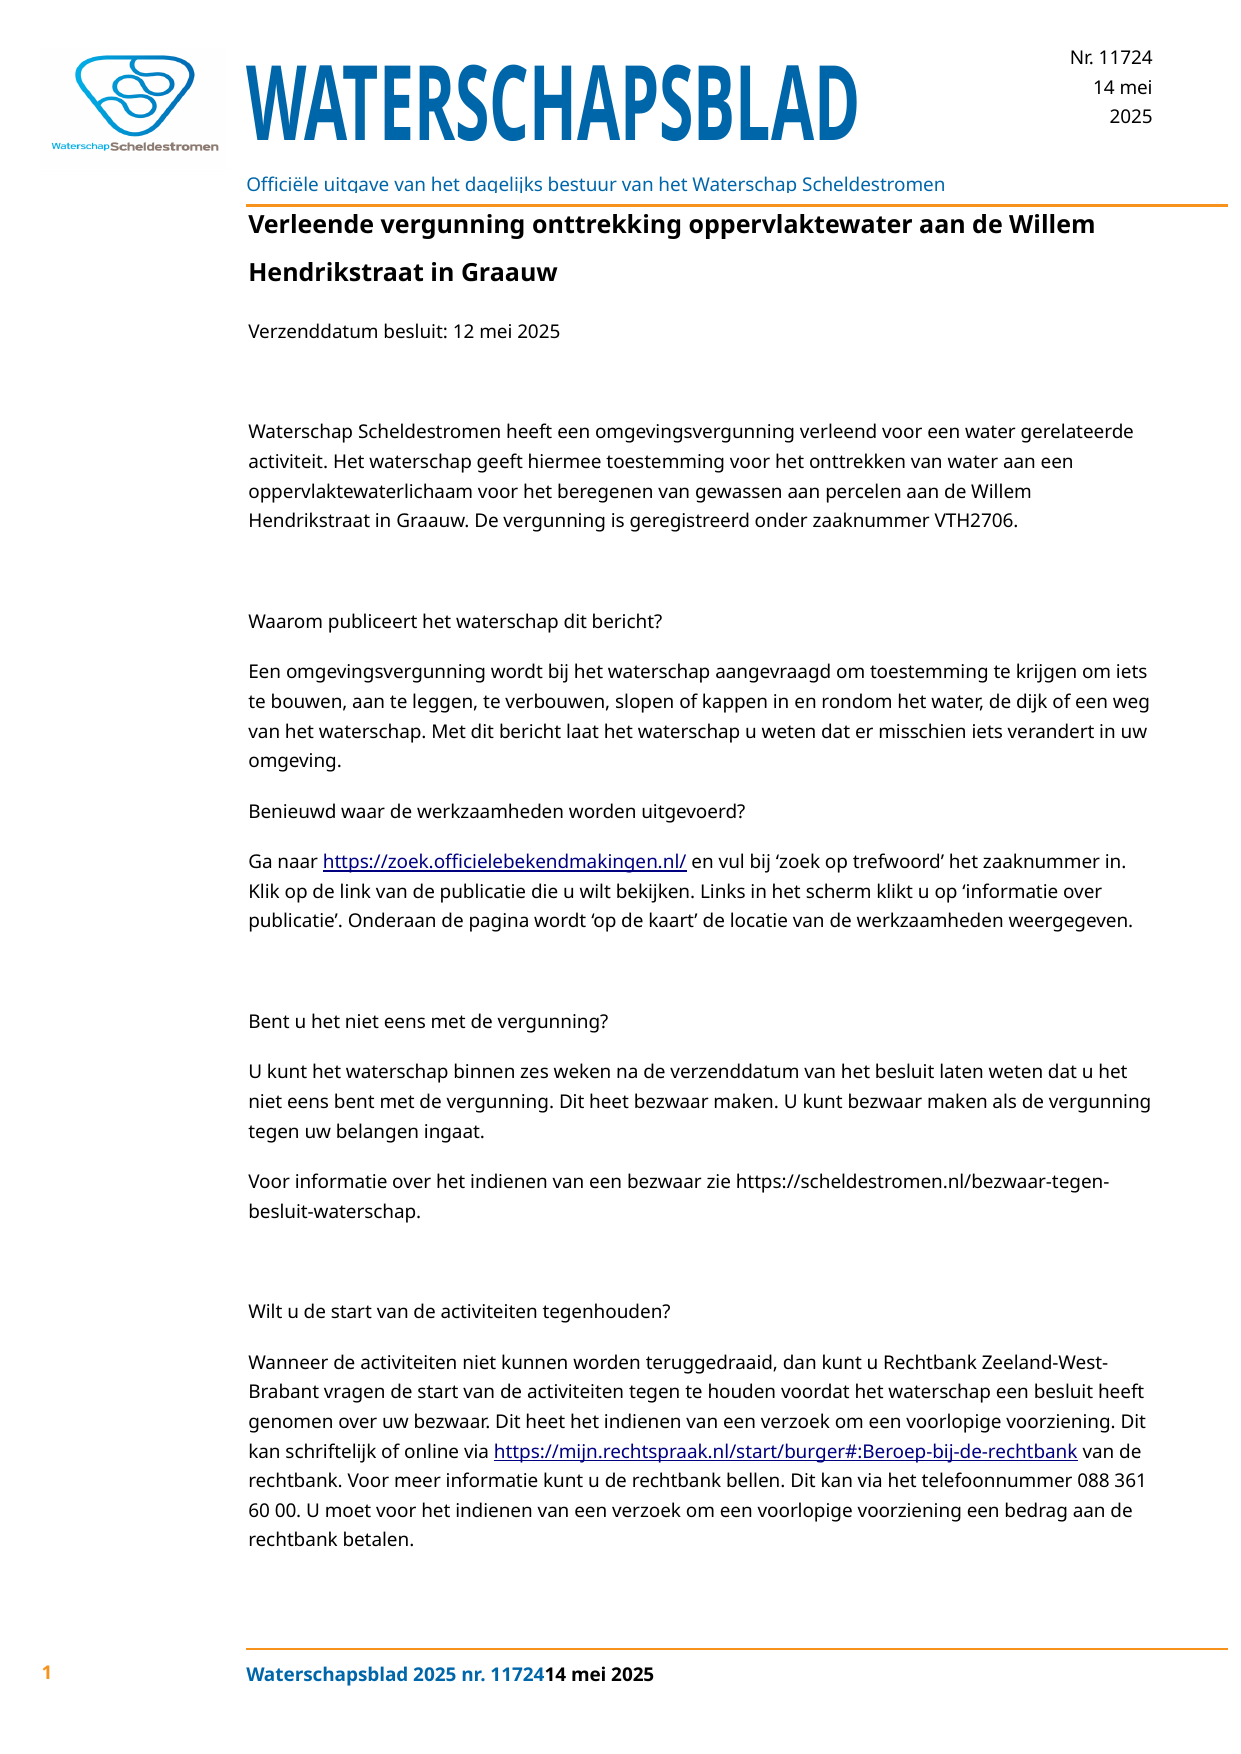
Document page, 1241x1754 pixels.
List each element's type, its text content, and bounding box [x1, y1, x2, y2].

text U kunt het waterschap binnen zes weken na de verzenddatum van het besluit laten weten dat u het niet eens bent met de vergunning. Dit heet bezwaar maken. U kunt bezwaar maken als de vergunning tegen uw belangen ingaat. [248, 1059, 1152, 1144]
text Waarom publiceert het waterschap dit bericht? [248, 608, 1152, 634]
text Verleende vergunning onttrekking oppervlaktewater aan de Willem Hendrikstraat in Graauw [248, 207, 1152, 288]
text Wanneer de activiteiten niet kunnen worden teruggedraaid, dan kunt u Rechtbank Zeeland-West-Brabant vragen de start van de activiteiten tegen te houden voordat het waterschap een besluit heeft genomen over uw bezwaar. Dit heet het indienen van een verzoek om een voorlopige voorziening. Dit kan schriftelijk of online via https://mijn.rechtspraak.nl/start/burger#:Beroep-bij-de-rechtbank van de rechtbank. Voor meer informatie kunt u de rechtbank bellen. Dit kan via het telefoonnummer 088 361 60 00. U moet voor het indienen van een verzoek om een voorlopige voorziening een bedrag aan de rechtbank betalen. [248, 1349, 1152, 1552]
picture [41, 47, 231, 172]
text Waterschap Scheldestromen heeft een omgevingsvergunning verleend voor een water gerelateerde activiteit. Het waterschap geeft hiermee toestemming voor het onttrekken van water aan een oppervlaktewaterlichaam voor het beregenen van gewassen aan percelen aan de Willem Hendrikstraat in Graauw. De vergunning is geregistreerd onder zaaknummer VTH2706. [248, 419, 1152, 533]
text Ga naar https://zoek.officielebekendmakingen.nl/ en vul bij ‘zoek op trefwoord’ het zaaknummer in. Klik op de link van de publicatie die u wilt bekijken. Links in het scherm klikt u op ‘informatie over publicatie’. Onderaan de pagina wordt ‘op de kaart’ de locatie van de werkzaamheden weergegeven. [248, 848, 1152, 933]
text Bent u het niet eens met de vergunning? [248, 1008, 1152, 1034]
text Wilt u de start van de activiteiten tegenhouden? [248, 1299, 1152, 1324]
text Benieuwd waar de werkzaamheden worden uitgevoerd? [248, 798, 1152, 824]
text Verzenddatum besluit: 12 mei 2025 [248, 318, 1152, 344]
text Een omgevingsvergunning wordt bij het waterschap aangevraagd om toestemming te krijgen om iets te bouwen, aan te leggen, te verbouwen, slopen of kappen in en rondom het water, de dijk of een weg van het waterschap. Met dit bericht laat het waterschap u weten dat er misschien iets verandert in uw omgeving. [248, 659, 1152, 773]
text Voor informatie over het indienen van een bezwaar zie https://scheldestromen.nl/bezwaar-tegen-besluit-waterschap. [248, 1168, 1152, 1224]
